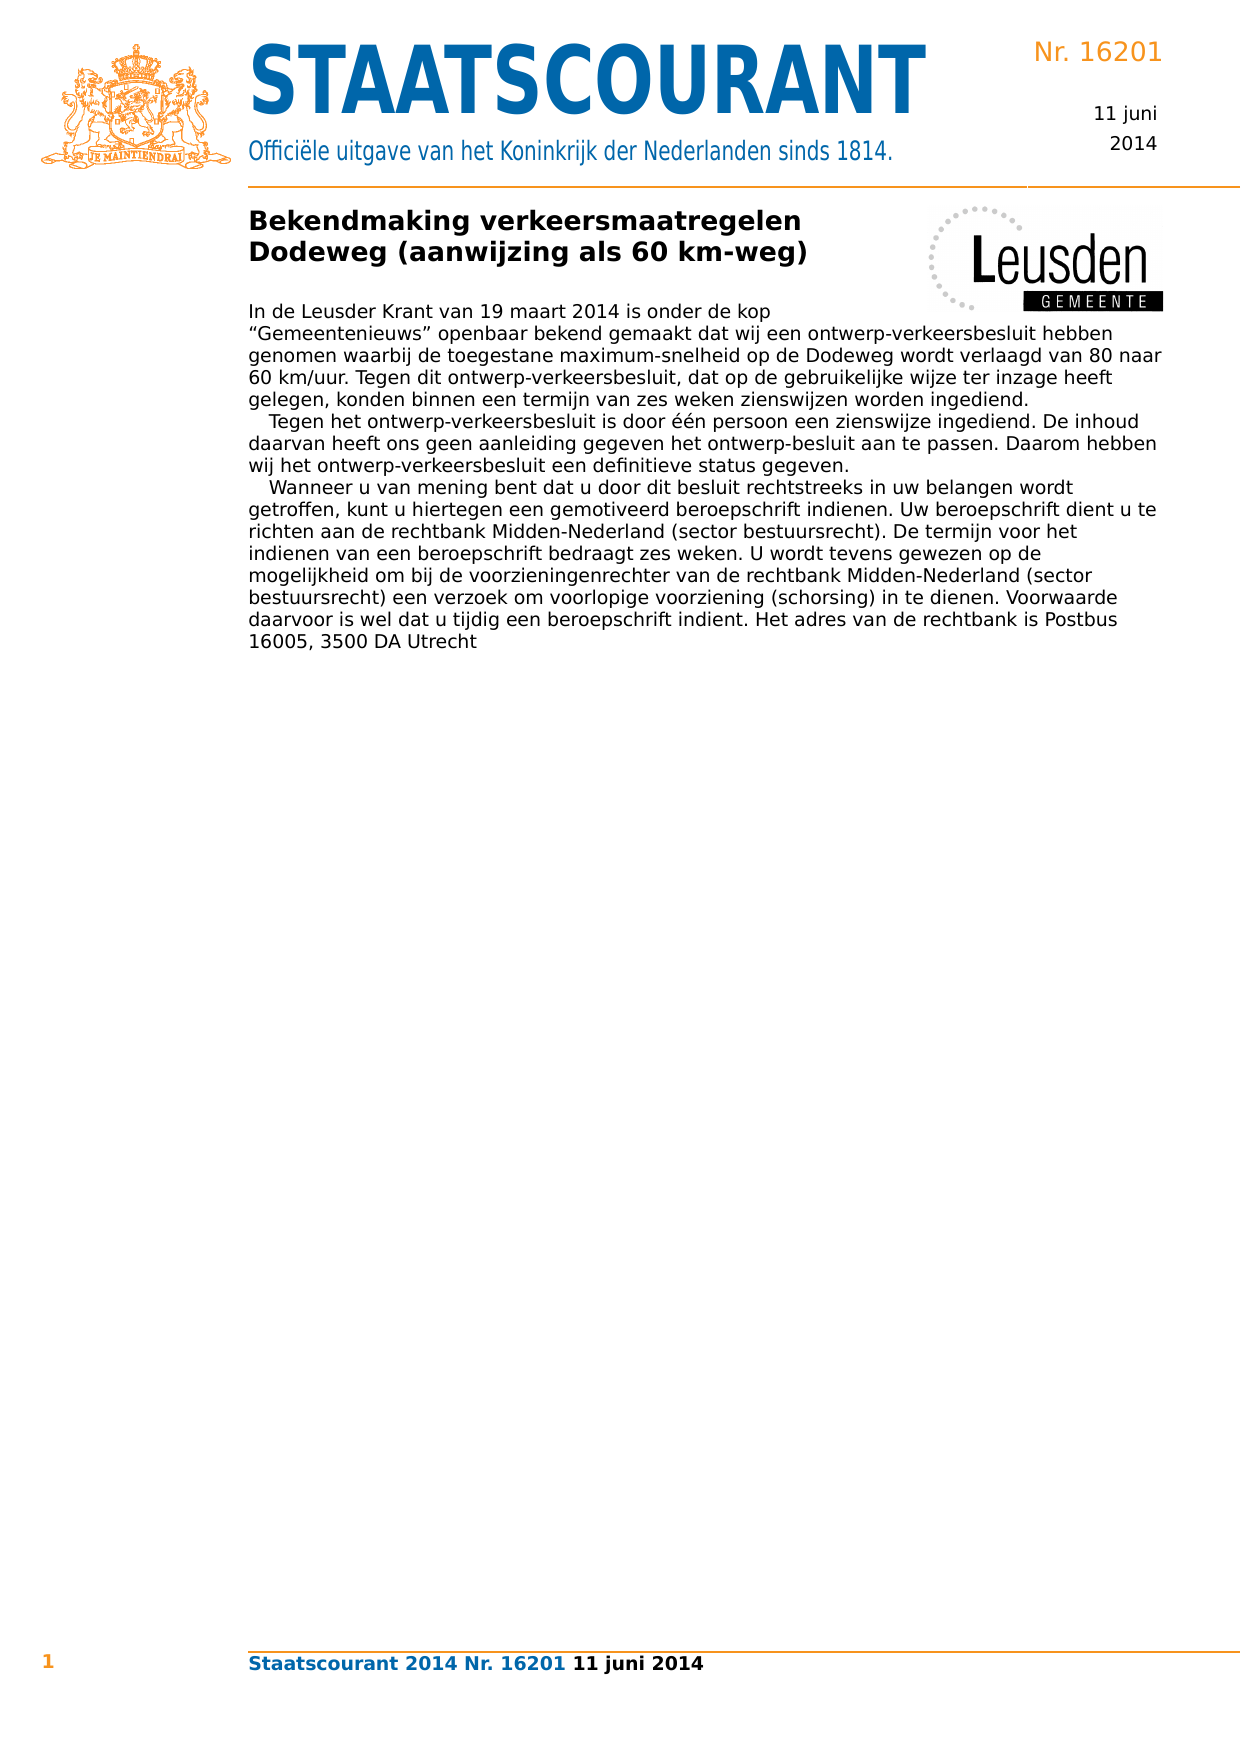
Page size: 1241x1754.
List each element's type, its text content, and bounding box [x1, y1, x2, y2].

subtitle Bekendmaking verkeersmaatregelen Dodeweg (aanwijzing als 60 km-weg) [248, 206, 927, 268]
picture [927, 205, 1164, 312]
text In de Leusder Krant van 19 maart 2014 is onder de kop “Gemeentenieuws” openbaar bekend gemaakt dat wij een ontwerp-verkeersbesluit hebben genomen waarbij de toegestane maximum-snelheid op de Dodeweg wordt verlaagd van 80 naar 60 km/uur. Tegen dit ontwerp-verkeersbesluit, dat op de gebruikelijke wijze ter inzage heeft gelegen, konden binnen een termijn van zes weken zienswijzen worden ingediend. [248, 301, 1163, 411]
text Tegen het ontwerp-verkeersbesluit is door één persoon een zienswijze ingediend. De inhoud daarvan heeft ons geen aanleiding gegeven het ontwerp-besluit aan te passen. Daarom hebben wij het ontwerp-verkeersbesluit een definitieve status gegeven. [248, 411, 1163, 477]
text Wanneer u van mening bent dat u door dit besluit rechtstreeks in uw belangen wordt getroffen, kunt u hiertegen een gemotiveerd beroepschrift indienen. Uw beroepschrift dient u te richten aan de rechtbank Midden-Nederland (sector bestuursrecht). De termijn voor het indienen van een beroepschrift bedraagt zes weken. U wordt tevens gewezen op de mogelijkheid om bij de voorzieningenrechter van de rechtbank Midden-Nederland (sector bestuursrecht) een verzoek om voorlopige voorziening (schorsing) in te dienen. Voorwaarde daarvoor is wel dat u tijdig een beroepschrift indient. Het adres van de rechtbank is Postbus 16005, 3500 DA Utrecht [248, 477, 1163, 653]
picture [41, 44, 231, 169]
